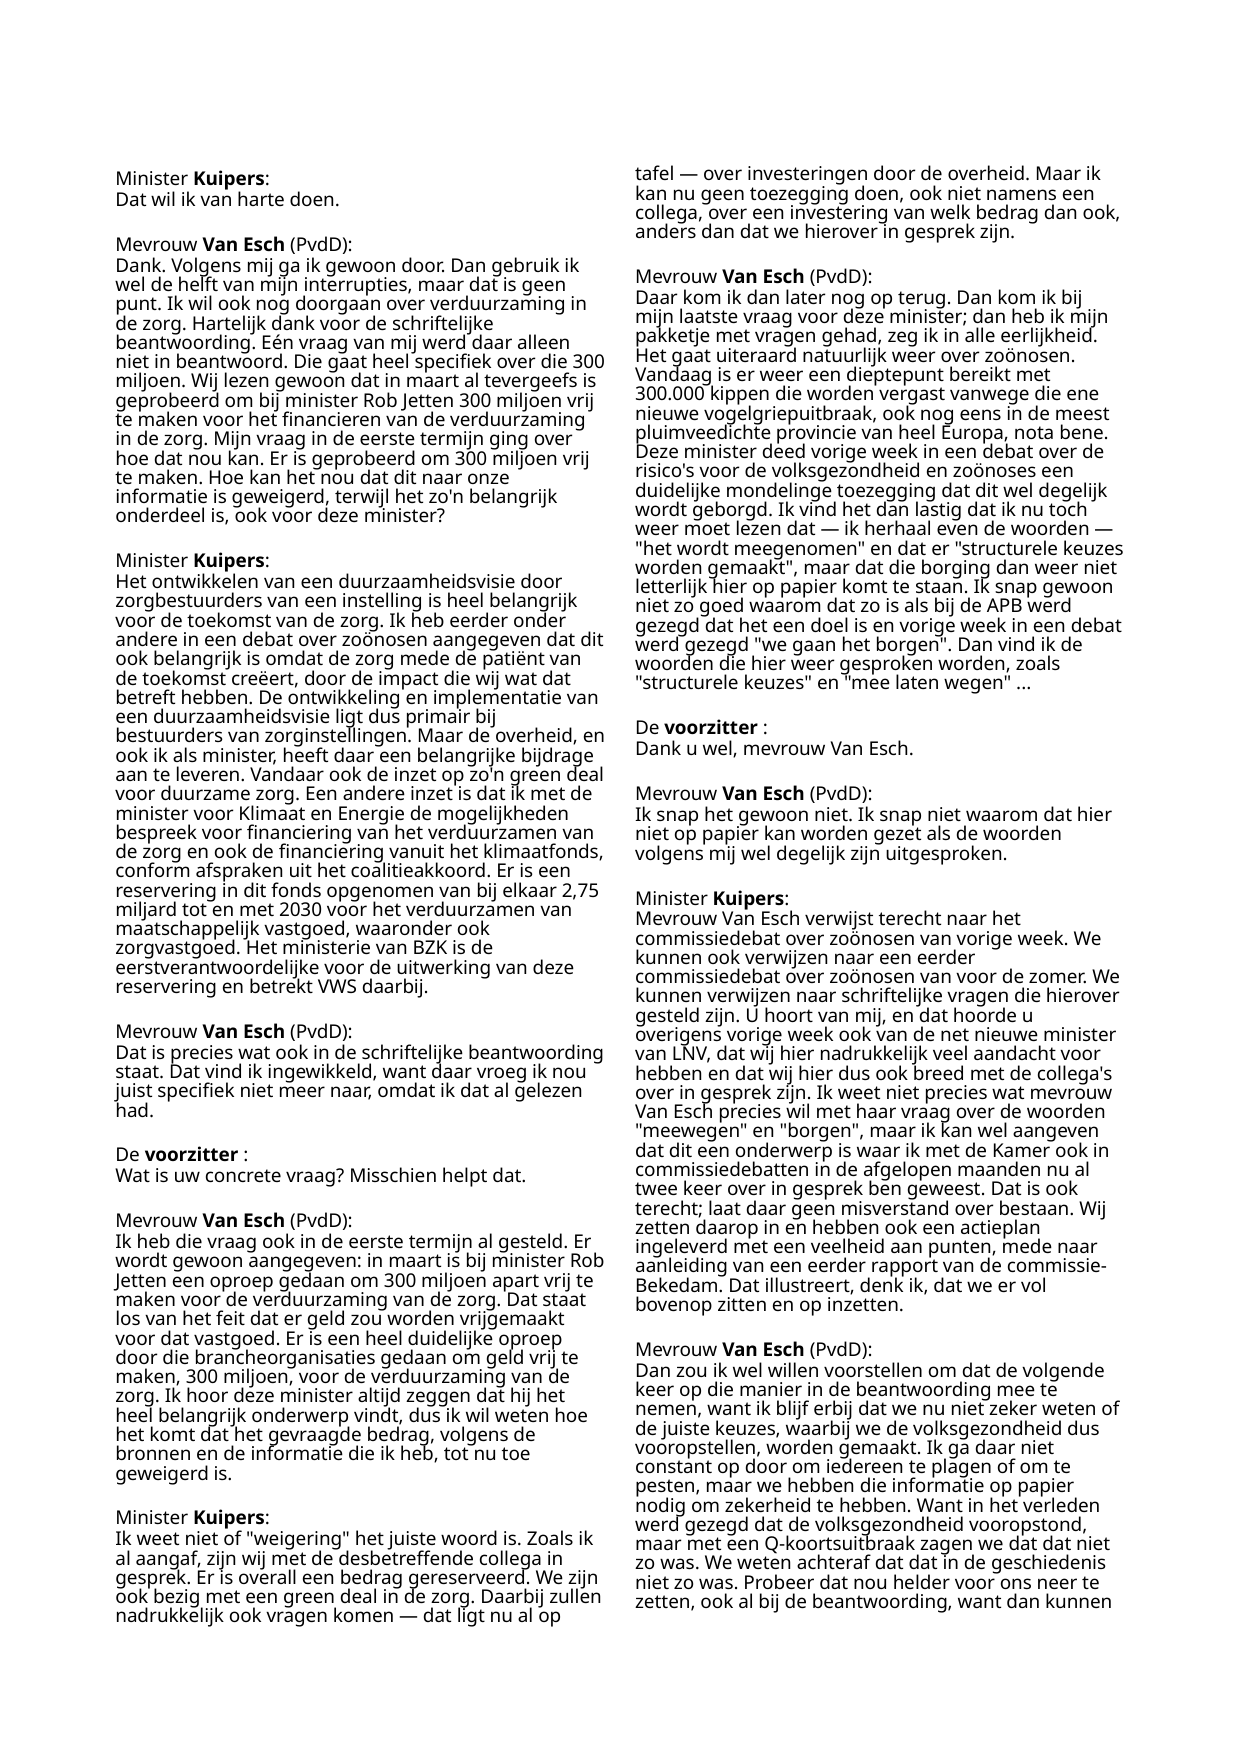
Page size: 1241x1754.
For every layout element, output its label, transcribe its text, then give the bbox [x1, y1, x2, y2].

text Mevrouw Van Esch (PvdD): [115, 1018, 605, 1044]
text Ik snap het gewoon niet. Ik snap niet waarom dat hier niet op papier kan worden gezet als de woorden volgens mij wel degelijk zijn uitgesproken. [635, 806, 1125, 864]
text Wat is uw concrete vraag? Misschien helpt dat. [115, 1167, 605, 1187]
text Dat wil ik van harte doen. [115, 191, 605, 210]
text Daar kom ik dan later nog op terug. Dan kom ik bij mijn laatste vraag voor deze minister; dan heb ik mijn pakketje met vragen gehad, zeg ik in alle eerlijkheid. Het gaat uiteraard natuurlijk weer over zoönosen. Vandaag is er weer een dieptepunt bereikt met 300.000 kippen die worden vergast vanwege die ene nieuwe vogelgriepuitbraak, ook nog eens in de meest pluimveedichte provincie van heel Europa, nota bene. Deze minister deed vorige week in een debat over de risico's voor de volksgezondheid en zoönoses een duidelijke mondelinge toezegging dat dit wel degelijk wordt geborgd. Ik vind het dan lastig dat ik nu toch weer moet lezen dat — ik herhaal even de woorden — "het wordt meegenomen" en dat er "structurele keuzes worden gemaakt", maar dat die borging dan weer niet letterlijk hier op papier komt te staan. Ik snap gewoon niet zo goed waarom dat zo is als bij de APB werd gezegd dat het een doel is en vorige week in een debat werd gezegd "we gaan het borgen". Dan vind ik de woorden die hier weer gesproken worden, zoals "structurele keuzes" en "mee laten wegen" ... [635, 289, 1125, 694]
text Dan zou ik wel willen voorstellen om dat de volgende keer op die manier in de beantwoording mee te nemen, want ik blijf erbij dat we nu niet zeker weten of de juiste keuzes, waarbij we de volksgezondheid dus vooropstellen, worden gemaakt. Ik ga daar niet constant op door om iedereen te plagen of om te pesten, maar we hebben die informatie op papier nodig om zekerheid te hebben. Want in het verleden werd gezegd dat de volksgezondheid vooropstond, maar met een Q-koortsuitbraak zagen we dat dat niet zo was. We weten achteraf dat dat in de geschiedenis niet zo was. Probeer dat nou helder voor ons neer te zetten, ook al bij de beantwoording, want dan kunnen [635, 1362, 1125, 1612]
text Mevrouw Van Esch (PvdD): [635, 780, 1125, 806]
text Minister Kuipers: [635, 885, 1125, 910]
text Ik heb die vraag ook in de eerste termijn al gesteld. Er wordt gewoon aangegeven: in maart is bij minister Rob Jetten een oproep gedaan om 300 miljoen apart vrij te maken voor de verduurzaming van de zorg. Dat staat los van het feit dat er geld zou worden vrijgemaakt voor dat vastgoed. Er is een heel duidelijke oproep door die brancheorganisaties gedaan om geld vrij te maken, 300 miljoen, voor de verduurzaming van de zorg. Ik hoor deze minister altijd zeggen dat hij het heel belangrijk onderwerp vindt, dus ik wil weten hoe het komt dat het gevraagde bedrag, volgens de bronnen en de informatie die ik heb, tot nu toe geweigerd is. [115, 1233, 605, 1484]
text Mevrouw Van Esch (PvdD): [635, 263, 1125, 289]
text Dank u wel, mevrouw Van Esch. [635, 740, 1125, 759]
text Minister Kuipers: [115, 547, 605, 573]
text Mevrouw Van Esch (PvdD): [115, 1207, 605, 1233]
text tafel — over investeringen door de overheid. Maar ik kan nu geen toezegging doen, ook niet namens een collega, over een investering van welk bedrag dan ook, anders dan dat we hierover in gesprek zijn. [635, 165, 1125, 242]
text De voorzitter : [635, 714, 1125, 740]
text Dank. Volgens mij ga ik gewoon door. Dan gebruik ik wel de helft van mijn interrupties, maar dat is geen punt. Ik wil ook nog doorgaan over verduurzaming in de zorg. Hartelijk dank voor de schriftelijke beantwoording. Eén vraag van mij werd daar alleen niet in beantwoord. Die gaat heel specifiek over die 300 miljoen. Wij lezen gewoon dat in maart al tevergeefs is geprobeerd om bij minister Rob Jetten 300 miljoen vrij te maken voor het financieren van de verduurzaming in de zorg. Mijn vraag in de eerste termijn ging over hoe dat nou kan. Er is geprobeerd om 300 miljoen vrij te maken. Hoe kan het nou dat dit naar onze informatie is geweigerd, terwijl het zo'n belangrijk onderdeel is, ook voor deze minister? [115, 257, 605, 527]
text Het ontwikkelen van een duurzaamheidsvisie door zorgbestuurders van een instelling is heel belangrijk voor de toekomst van de zorg. Ik heb eerder onder andere in een debat over zoönosen aangegeven dat dit ook belangrijk is omdat de zorg mede de patiënt van de toekomst creëert, door de impact die wij wat dat betreft hebben. De ontwikkeling en implementatie van een duurzaamheidsvisie ligt dus primair bij bestuurders van zorginstellingen. Maar de overheid, en ook ik als minister, heeft daar een belangrijke bijdrage aan te leveren. Vandaar ook de inzet op zo'n green deal voor duurzame zorg. Een andere inzet is dat ik met de minister voor Klimaat en Energie de mogelijkheden bespreek voor financiering van het verduurzamen van de zorg en ook de financiering vanuit het klimaatfonds, conform afspraken uit het coalitieakkoord. Er is een reservering in dit fonds opgenomen van bij elkaar 2,75 miljard tot en met 2030 voor het verduurzamen van maatschappelijk vastgoed, waaronder ook zorgvastgoed. Het ministerie van BZK is de eerstverantwoordelijke voor de uitwerking van deze reservering en betrekt VWS daarbij. [115, 573, 605, 997]
text Minister Kuipers: [115, 1504, 605, 1530]
text Mevrouw Van Esch (PvdD): [115, 231, 605, 257]
text De voorzitter : [115, 1142, 605, 1167]
text Ik weet niet of "weigering" het juiste woord is. Zoals ik al aangaf, zijn wij met de desbetreffende collega in gesprek. Er is overall een bedrag gereserveerd. We zijn ook bezig met een green deal in de zorg. Daarbij zullen nadrukkelijk ook vragen komen — dat ligt nu al op [115, 1530, 605, 1627]
text Minister Kuipers: [115, 165, 605, 191]
text Dat is precies wat ook in de schriftelijke beantwoording staat. Dat vind ik ingewikkeld, want daar vroeg ik nou juist specifiek niet meer naar, omdat ik dat al gelezen had. [115, 1044, 605, 1121]
text Mevrouw Van Esch verwijst terecht naar het commissiedebat over zoönosen van vorige week. We kunnen ook verwijzen naar een eerder commissiedebat over zoönosen van voor de zomer. We kunnen verwijzen naar schriftelijke vragen die hierover gesteld zijn. U hoort van mij, en dat hoorde u overigens vorige week ook van de net nieuwe minister van LNV, dat wij hier nadrukkelijk veel aandacht voor hebben en dat wij hier dus ook breed met de collega's over in gesprek zijn. Ik weet niet precies wat mevrouw Van Esch precies wil met haar vraag over de woorden "meewegen" en "borgen", maar ik kan wel aangeven dat dit een onderwerp is waar ik met de Kamer ook in commissiedebatten in de afgelopen maanden nu al twee keer over in gesprek ben geweest. Dat is ook terecht; laat daar geen misverstand over bestaan. Wij zetten daarop in en hebben ook een actieplan ingeleverd met een veelheid aan punten, mede naar aanleiding van een eerder rapport van de commissie-Bekedam. Dat illustreert, denk ik, dat we er vol bovenop zitten en op inzetten. [635, 910, 1125, 1315]
text Mevrouw Van Esch (PvdD): [635, 1336, 1125, 1362]
